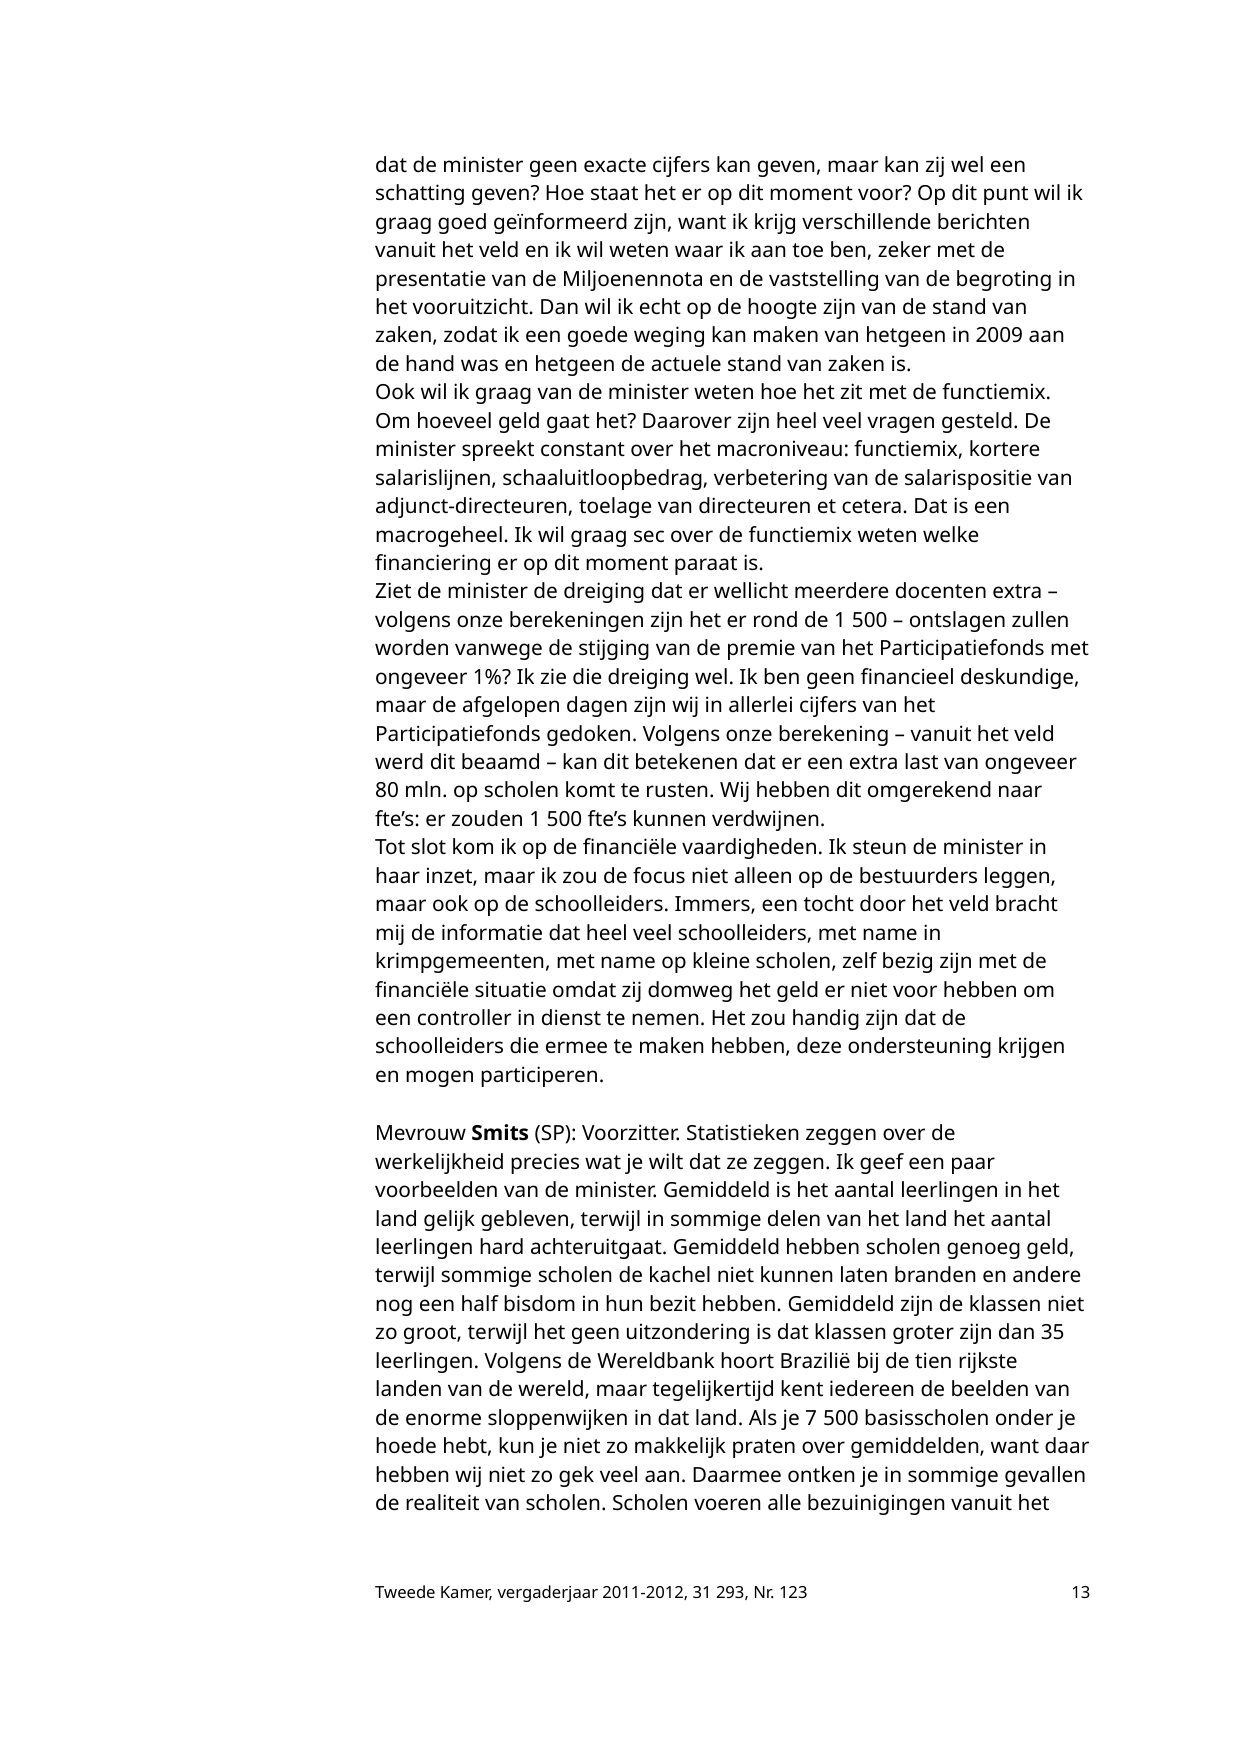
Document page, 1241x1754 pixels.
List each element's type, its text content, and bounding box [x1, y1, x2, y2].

text Mevrouw Smits (SP): Voorzitter. Statistieken zeggen over de werkelijkheid precies wat je wilt dat ze zeggen. Ik geef een paar voorbeelden van de minister. Gemiddeld is het aantal leerlingen in het land gelijk gebleven, terwijl in sommige delen van het land het aantal leerlingen hard achteruitgaat. Gemiddeld hebben scholen genoeg geld, terwijl sommige scholen de kachel niet kunnen laten branden en andere nog een half bisdom in hun bezit hebben. Gemiddeld zijn de klassen niet zo groot, terwijl het geen uitzondering is dat klassen groter zijn dan 35 leerlingen. Volgens de Wereldbank hoort Brazilië bij de tien rijkste landen van de wereld, maar tegelijkertijd kent iedereen de beelden van de enorme sloppenwijken in dat land. Als je 7 500 basisscholen onder je hoede hebt, kun je niet zo makkelijk praten over gemiddelden, want daar hebben wij niet zo gek veel aan. Daarmee ontken je in sommige gevallen de realiteit van scholen. Scholen voeren alle bezuinigingen vanuit het [375, 1118, 1090, 1517]
text dat de minister geen exacte cijfers kan geven, maar kan zij wel een schatting geven? Hoe staat het er op dit moment voor? Op dit punt wil ik graag goed geïnformeerd zijn, want ik krijg verschillende berichten vanuit het veld en ik wil weten waar ik aan toe ben, zeker met de presentatie van de Miljoenennota en de vaststelling van de begroting in het vooruitzicht. Dan wil ik echt op de hoogte zijn van de stand van zaken, zodat ik een goede weging kan maken van hetgeen in 2009 aan de hand was en hetgeen de actuele stand van zaken is. [375, 150, 1090, 377]
text Tot slot kom ik op de financiële vaardigheden. Ik steun de minister in haar inzet, maar ik zou de focus niet alleen op de bestuurders leggen, maar ook op de schoolleiders. Immers, een tocht door het veld bracht mij de informatie dat heel veel schoolleiders, met name in krimpgemeenten, met name op kleine scholen, zelf bezig zijn met de financiële situatie omdat zij domweg het geld er niet voor hebben om een controller in dienst te nemen. Het zou handig zijn dat de schoolleiders die ermee te maken hebben, deze ondersteuning krijgen en mogen participeren. [375, 832, 1090, 1088]
text Ziet de minister de dreiging dat er wellicht meerdere docenten extra – volgens onze berekeningen zijn het er rond de 1 500 – ontslagen zullen worden vanwege de stijging van de premie van het Participatiefonds met ongeveer 1%? Ik zie die dreiging wel. Ik ben geen financieel deskundige, maar de afgelopen dagen zijn wij in allerlei cijfers van het Participatiefonds gedoken. Volgens onze berekening – vanuit het veld werd dit beaamd – kan dit betekenen dat er een extra last van ongeveer 80 mln. op scholen komt te rusten. Wij hebben dit omgerekend naar fte’s: er zouden 1 500 fte’s kunnen verdwijnen. [375, 577, 1090, 832]
text Ook wil ik graag van de minister weten hoe het zit met de functiemix. Om hoeveel geld gaat het? Daarover zijn heel veel vragen gesteld. De minister spreekt constant over het macroniveau: functiemix, kortere salarislijnen, schaaluitloopbedrag, verbetering van de salarispositie van adjunct-directeuren, toelage van directeuren et cetera. Dat is een macrogeheel. Ik wil graag sec over de functiemix weten welke financiering er op dit moment paraat is. [375, 377, 1090, 577]
